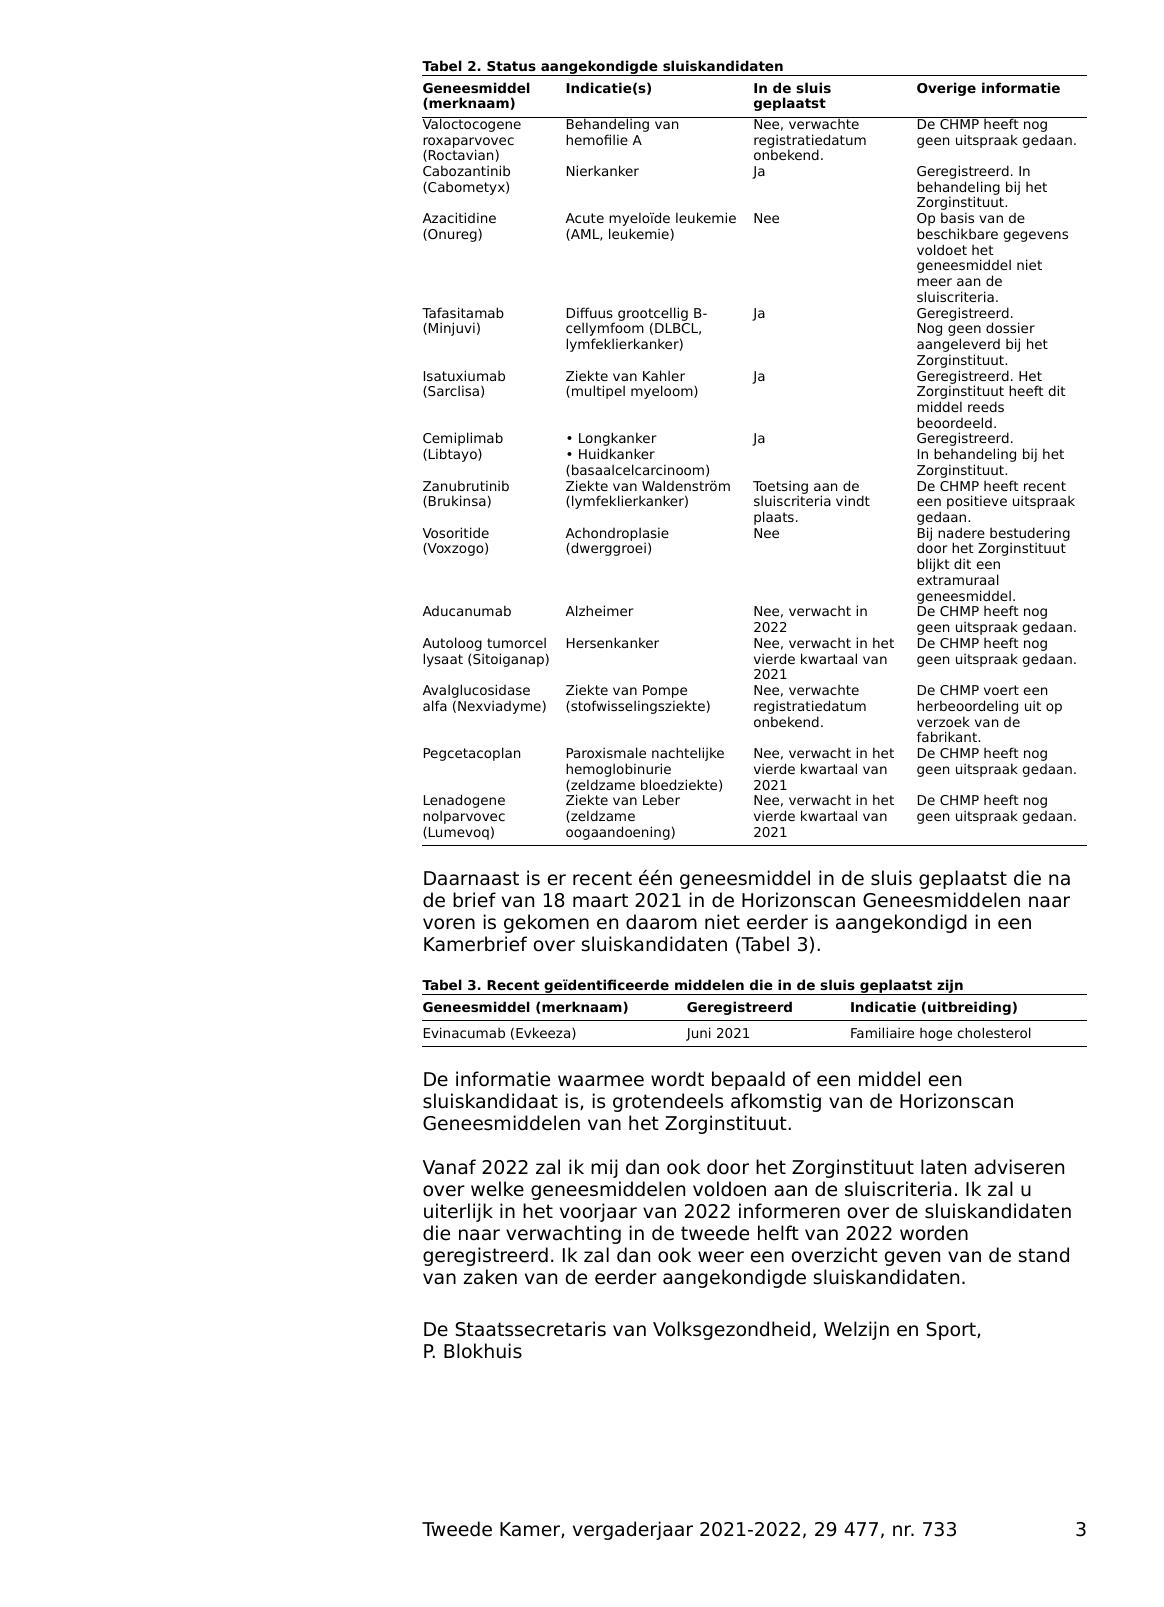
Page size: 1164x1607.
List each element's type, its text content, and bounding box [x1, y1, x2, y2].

table_cell Cabozantinib (Cabometyx) [422, 164, 559, 211]
table_cell Acute myeloïde leukemie (AML, leukemie) [560, 211, 747, 305]
table_cell Indicatie(s) [560, 76, 747, 117]
table_cell Ziekte van Kahler (multipel myeloom) [560, 368, 747, 431]
table_cell Behandeling van hemofilie A [560, 118, 747, 164]
table_cell Geregistreerd [681, 995, 844, 1020]
table_cell Alzheimer [560, 604, 747, 636]
table_cell Nee, verwachte registratiedatum onbekend. [747, 683, 910, 746]
table_cell Indicatie (uitbreiding) [844, 995, 1087, 1020]
table_cell Geregistreerd. In behandeling bij het Zorginstituut. [910, 431, 1087, 478]
text De informatie waarmee wordt bepaald of een middel een sluiskandidaat is, is grotendeels afkomstig van de Horizonscan Geneesmiddelen van het Zorginstituut. [422, 1069, 1087, 1135]
table_cell Juni 2021 [681, 1021, 844, 1046]
table_cell De CHMP voert een herbeoordeling uit op verzoek van de fabrikant. [910, 683, 1087, 746]
text De Staatssecretaris van Volksgezondheid, Welzijn en Sport, P. Blokhuis [422, 1319, 1087, 1363]
table_cell Op basis van de beschikbare gegevens voldoet het geneesmiddel niet meer aan de sluiscriteria. [910, 211, 1087, 305]
table_cell In de sluis geplaatst [747, 76, 910, 117]
table_header Tabel 3. Recent geïdentificeerde middelen die in de sluis geplaatst zijn [422, 978, 1087, 994]
table_cell De CHMP heeft nog geen uitspraak gedaan. [910, 118, 1087, 164]
table_cell Geneesmiddel (merknaam) [422, 76, 559, 117]
table_cell Evinacumab (Evkeeza) [422, 1021, 681, 1046]
table_cell Nee [747, 211, 910, 305]
table_cell Pegcetacoplan [422, 746, 559, 793]
table_cell Zanubrutinib (Brukinsa) [422, 479, 559, 526]
text Daarnaast is er recent één geneesmiddel in de sluis geplaatst die na de brief van 18 maart 2021 in de Horizonscan Geneesmiddelen naar voren is gekomen en daarom niet eerder is aangekondigd in een Kamerbrief over sluiskandidaten (Tabel 3). [422, 868, 1087, 956]
table_cell De CHMP heeft nog geen uitspraak gedaan. [910, 793, 1087, 845]
table_cell Nee, verwacht in het vierde kwartaal van 2021 [747, 746, 910, 793]
table_cell De CHMP heeft recent een positieve uitspraak gedaan. [910, 479, 1087, 526]
table_cell Aducanumab [422, 604, 559, 636]
table_cell De CHMP heeft nog geen uitspraak gedaan. [910, 604, 1087, 636]
table_cell Achondroplasie (dwerggroei) [560, 526, 747, 604]
table_cell Ziekte van Leber (zeldzame oogaandoening) [560, 793, 747, 845]
table_cell Ja [747, 164, 910, 211]
table_cell Ja [747, 368, 910, 431]
table_cell Lenadogene nolparvovec (Lumevoq) [422, 793, 559, 845]
table_cell Azacitidine (Onureg) [422, 211, 559, 305]
table_cell Toetsing aan de sluiscriteria vindt plaats. [747, 479, 910, 526]
table_cell Vosoritide (Voxzogo) [422, 526, 559, 604]
table_cell Familiaire hoge cholesterol [844, 1021, 1087, 1046]
table_cell Isatuxiumab (Sarclisa) [422, 368, 559, 431]
table_cell Bij nadere bestudering door het Zorginstituut blijkt dit een extramuraal geneesmiddel. [910, 526, 1087, 604]
table_cell Autoloog tumorcel lysaat (Sitoiganap) [422, 636, 559, 683]
table_cell Valoctocogene roxaparvovec (Roctavian) [422, 118, 559, 164]
table_cell De CHMP heeft nog geen uitspraak gedaan. [910, 636, 1087, 683]
table_cell Avalglucosidase alfa (Nexviadyme) [422, 683, 559, 746]
table_cell Nee, verwacht in 2022 [747, 604, 910, 636]
table_cell Geregistreerd. In behandeling bij het Zorginstituut. [910, 164, 1087, 211]
table_cell Diffuus grootcellig B-cellymfoom (DLBCL, lymfeklierkanker) [560, 305, 747, 368]
table_cell Paroxismale nachtelijke hemoglobinurie (zeldzame bloedziekte) [560, 746, 747, 793]
table_cell Ziekte van Pompe (stofwisselingsziekte) [560, 683, 747, 746]
table_cell Nee, verwacht in het vierde kwartaal van 2021 [747, 793, 910, 845]
table_cell Overige informatie [910, 76, 1087, 117]
table_cell Nee, verwacht in het vierde kwartaal van 2021 [747, 636, 910, 683]
text Vanaf 2022 zal ik mij dan ook door het Zorginstituut laten adviseren over welke geneesmiddelen voldoen aan de sluiscriteria. Ik zal u uiterlijk in het voorjaar van 2022 informeren over de sluiskandidaten die naar verwachting in de tweede helft van 2022 worden geregistreerd. Ik zal dan ook weer een overzicht geven van de stand van zaken van de eerder aangekondigde sluiskandidaten. [422, 1157, 1087, 1289]
table_cell Geneesmiddel (merknaam) [422, 995, 681, 1020]
table_cell Nierkanker [560, 164, 747, 211]
table_cell De CHMP heeft nog geen uitspraak gedaan. [910, 746, 1087, 793]
table_cell • Longkanker • Huidkanker (basaalcelcarcinoom) [560, 431, 747, 478]
table_cell Cemiplimab (Libtayo) [422, 431, 559, 478]
table_cell Geregistreerd. Het Zorginstituut heeft dit middel reeds beoordeeld. [910, 368, 1087, 431]
table_cell Ziekte van Waldenström (lymfeklierkanker) [560, 479, 747, 526]
table_header Tabel 2. Status aangekondigde sluiskandidaten [422, 59, 1087, 75]
table_cell Geregistreerd. Nog geen dossier aangeleverd bij het Zorginstituut. [910, 305, 1087, 368]
table_cell Nee, verwachte registratiedatum onbekend. [747, 118, 910, 164]
table_cell Tafasitamab (Minjuvi) [422, 305, 559, 368]
table_cell Hersenkanker [560, 636, 747, 683]
table_cell Nee [747, 526, 910, 604]
table_cell Ja [747, 305, 910, 368]
table_cell Ja [747, 431, 910, 478]
